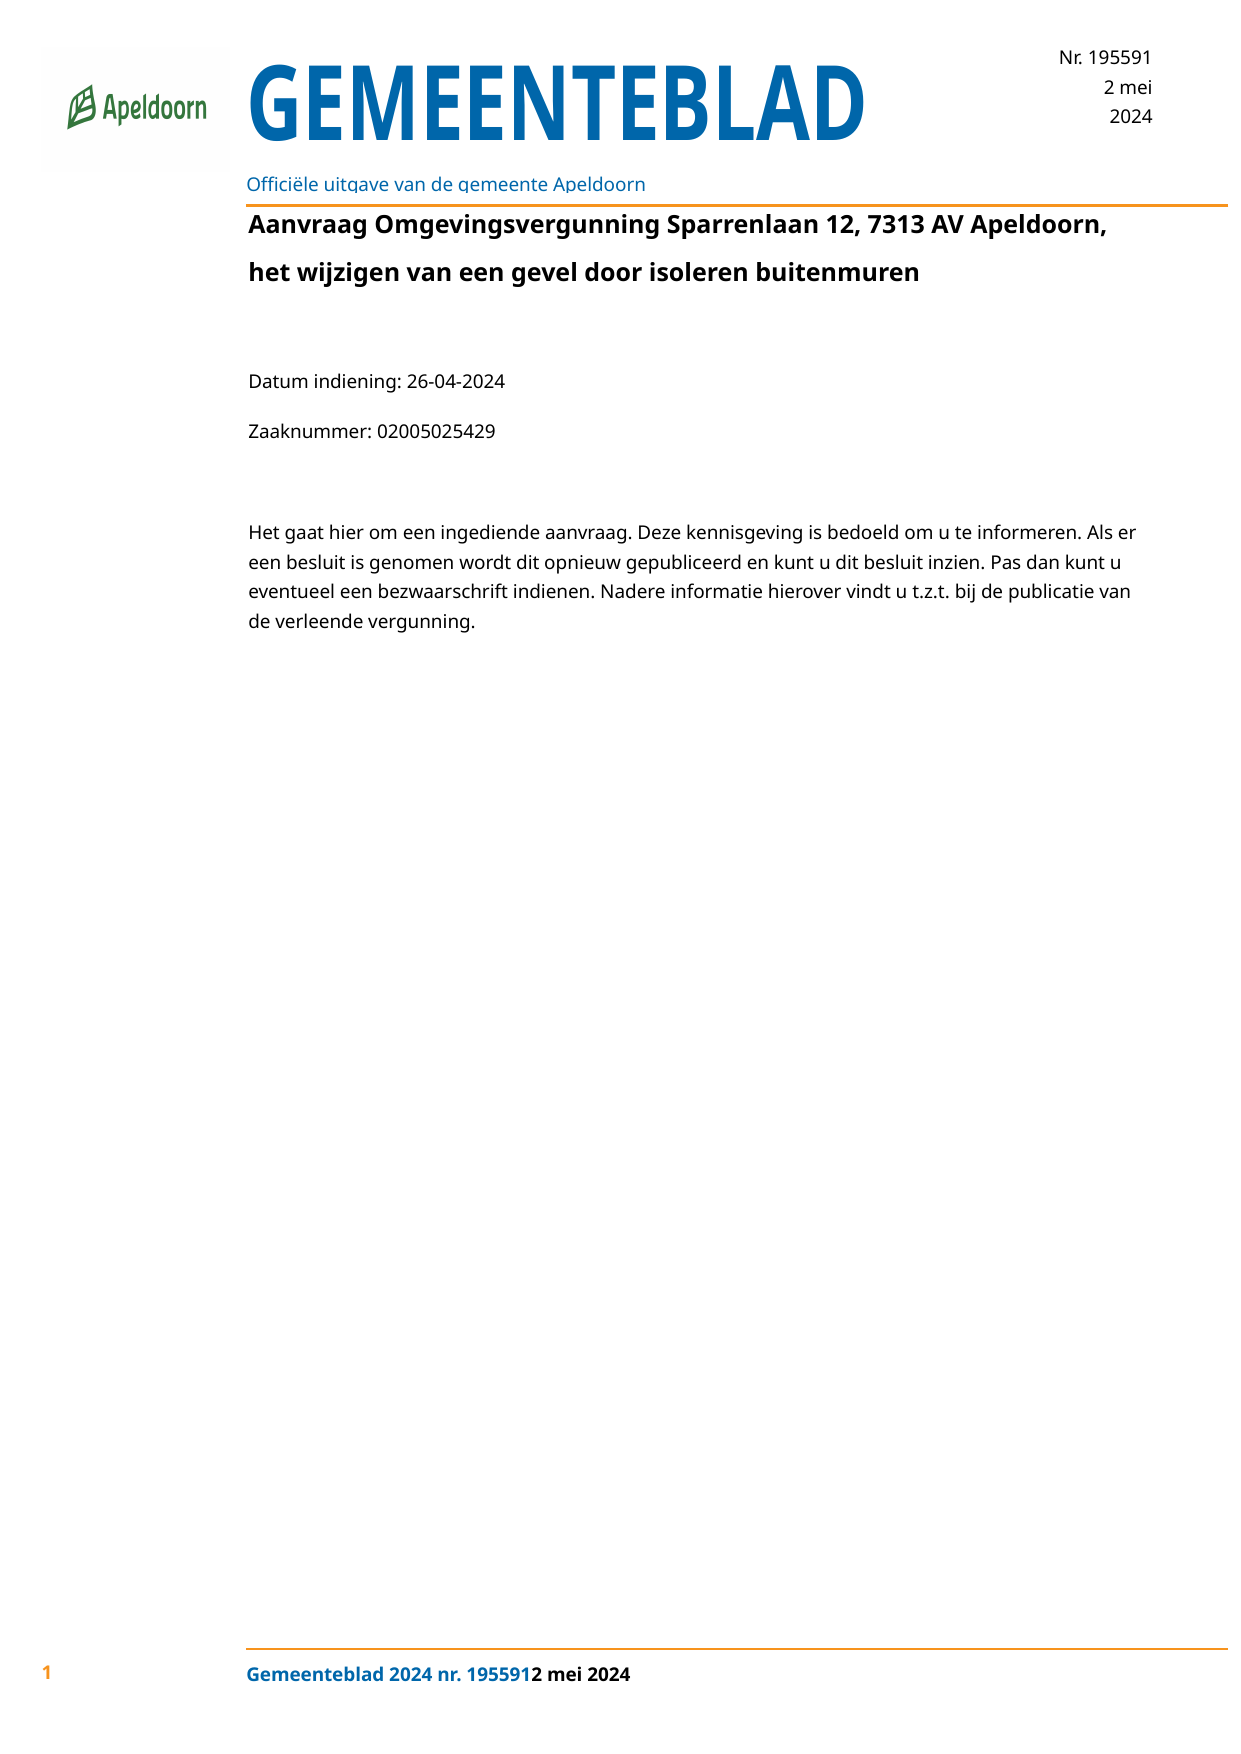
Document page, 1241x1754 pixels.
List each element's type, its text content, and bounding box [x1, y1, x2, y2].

text Datum indiening: 26-04-2024 [248, 368, 1152, 394]
picture [41, 47, 231, 172]
text Het gaat hier om een ingediende aanvraag. Deze kennisgeving is bedoeld om u te informeren. Als er een besluit is genomen wordt dit opnieuw gepubliceerd en kunt u dit besluit inzien. Pas dan kunt u eventueel een bezwaarschrift indienen. Nadere informatie hierover vindt u t.z.t. bij de publicatie van de verleende vergunning. [248, 519, 1152, 634]
text Zaaknummer: 02005025429 [248, 419, 1152, 444]
text Aanvraag Omgevingsvergunning Sparrenlaan 12, 7313 AV Apeldoorn, het wijzigen van een gevel door isoleren buitenmuren [248, 207, 1152, 288]
